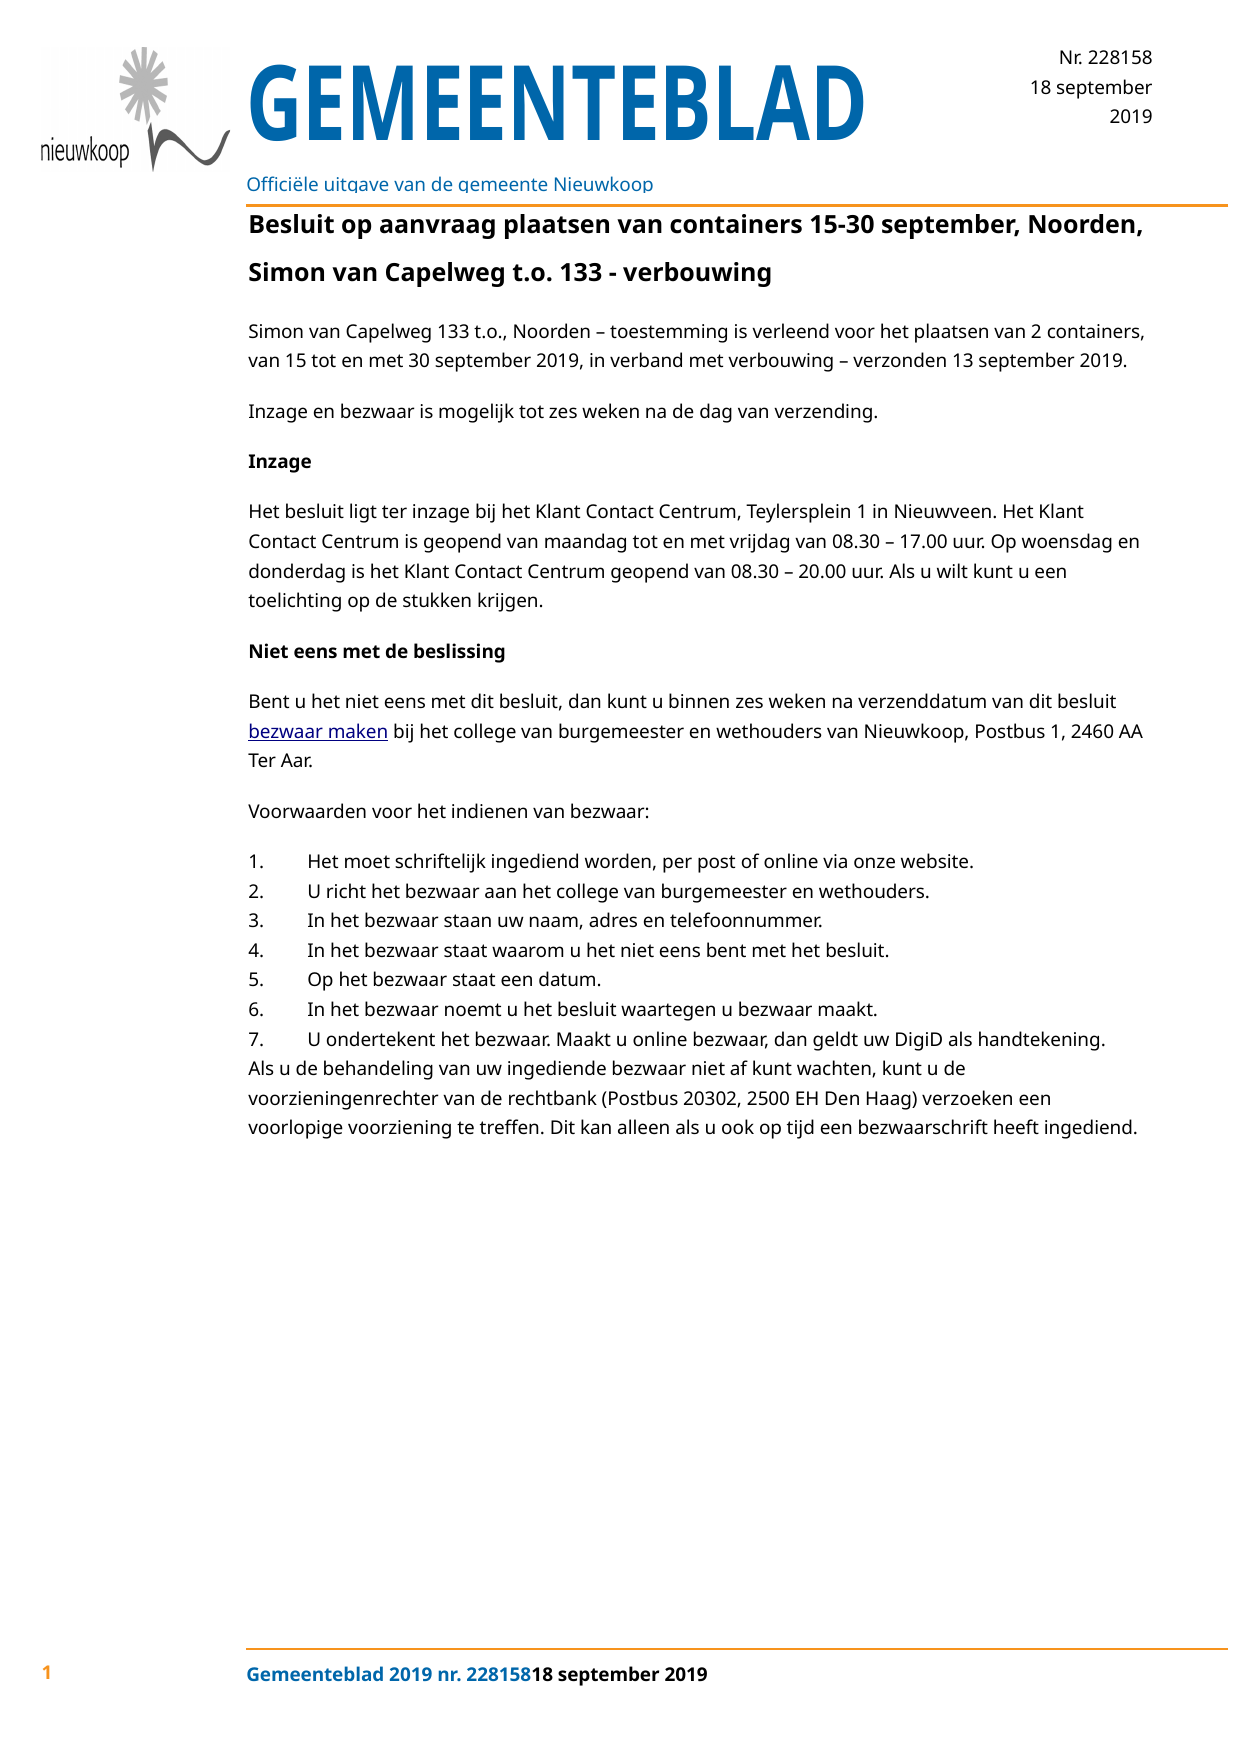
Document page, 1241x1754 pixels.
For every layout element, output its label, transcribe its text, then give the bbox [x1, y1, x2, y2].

text Inzage en bezwaar is mogelijk tot zes weken na de dag van verzending. [248, 398, 1152, 424]
text Simon van Capelweg 133 t.o., Noorden – toestemming is verleend voor het plaatsen van 2 containers, van 15 tot en met 30 september 2019, in verband met verbouwing – verzonden 13 september 2019. [248, 318, 1152, 373]
text Niet eens met de beslissing [248, 638, 1152, 664]
list In het bezwaar staat waarom u het niet eens bent met het besluit. [248, 937, 1152, 963]
list Op het bezwaar staat een datum. [248, 967, 1152, 992]
list U ondertekent het bezwaar. Maakt u online bezwaar, dan geldt uw DigiD als handtekening. [248, 1026, 1152, 1052]
text Bent u het niet eens met dit besluit, dan kunt u binnen zes weken na verzenddatum van dit besluit bezwaar maken bij het college van burgemeester en wethouders van Nieuwkoop, Postbus 1, 2460 AA Ter Aar. [248, 688, 1152, 773]
text Inzage [248, 448, 1152, 474]
picture [41, 47, 231, 172]
text Het besluit ligt ter inzage bij het Klant Contact Centrum, Teylersplein 1 in Nieuwveen. Het Klant Contact Centrum is geopend van maandag tot en met vrijdag van 08.30 – 17.00 uur. Op woensdag en donderdag is het Klant Contact Centrum geopend van 08.30 – 20.00 uur. Als u wilt kunt u een toelichting op de stukken krijgen. [248, 499, 1152, 613]
list In het bezwaar noemt u het besluit waartegen u bezwaar maakt. [248, 996, 1152, 1022]
list U richt het bezwaar aan het college van burgemeester en wethouders. [248, 878, 1152, 904]
list In het bezwaar staan uw naam, adres en telefoonnummer. [248, 907, 1152, 933]
list Het moet schriftelijk ingediend worden, per post of online via onze website. [248, 848, 1152, 874]
text Als u de behandeling van uw ingediende bezwaar niet af kunt wachten, kunt u de voorzieningenrechter van de rechtbank (Postbus 20302, 2500 EH Den Haag) verzoeken een voorlopige voorziening te treffen. Dit kan alleen als u ook op tijd een bezwaarschrift heeft ingediend. [248, 1055, 1152, 1140]
text Besluit op aanvraag plaatsen van containers 15-30 september, Noorden, Simon van Capelweg t.o. 133 - verbouwing [248, 207, 1152, 288]
text Voorwaarden voor het indienen van bezwaar: [248, 798, 1152, 824]
